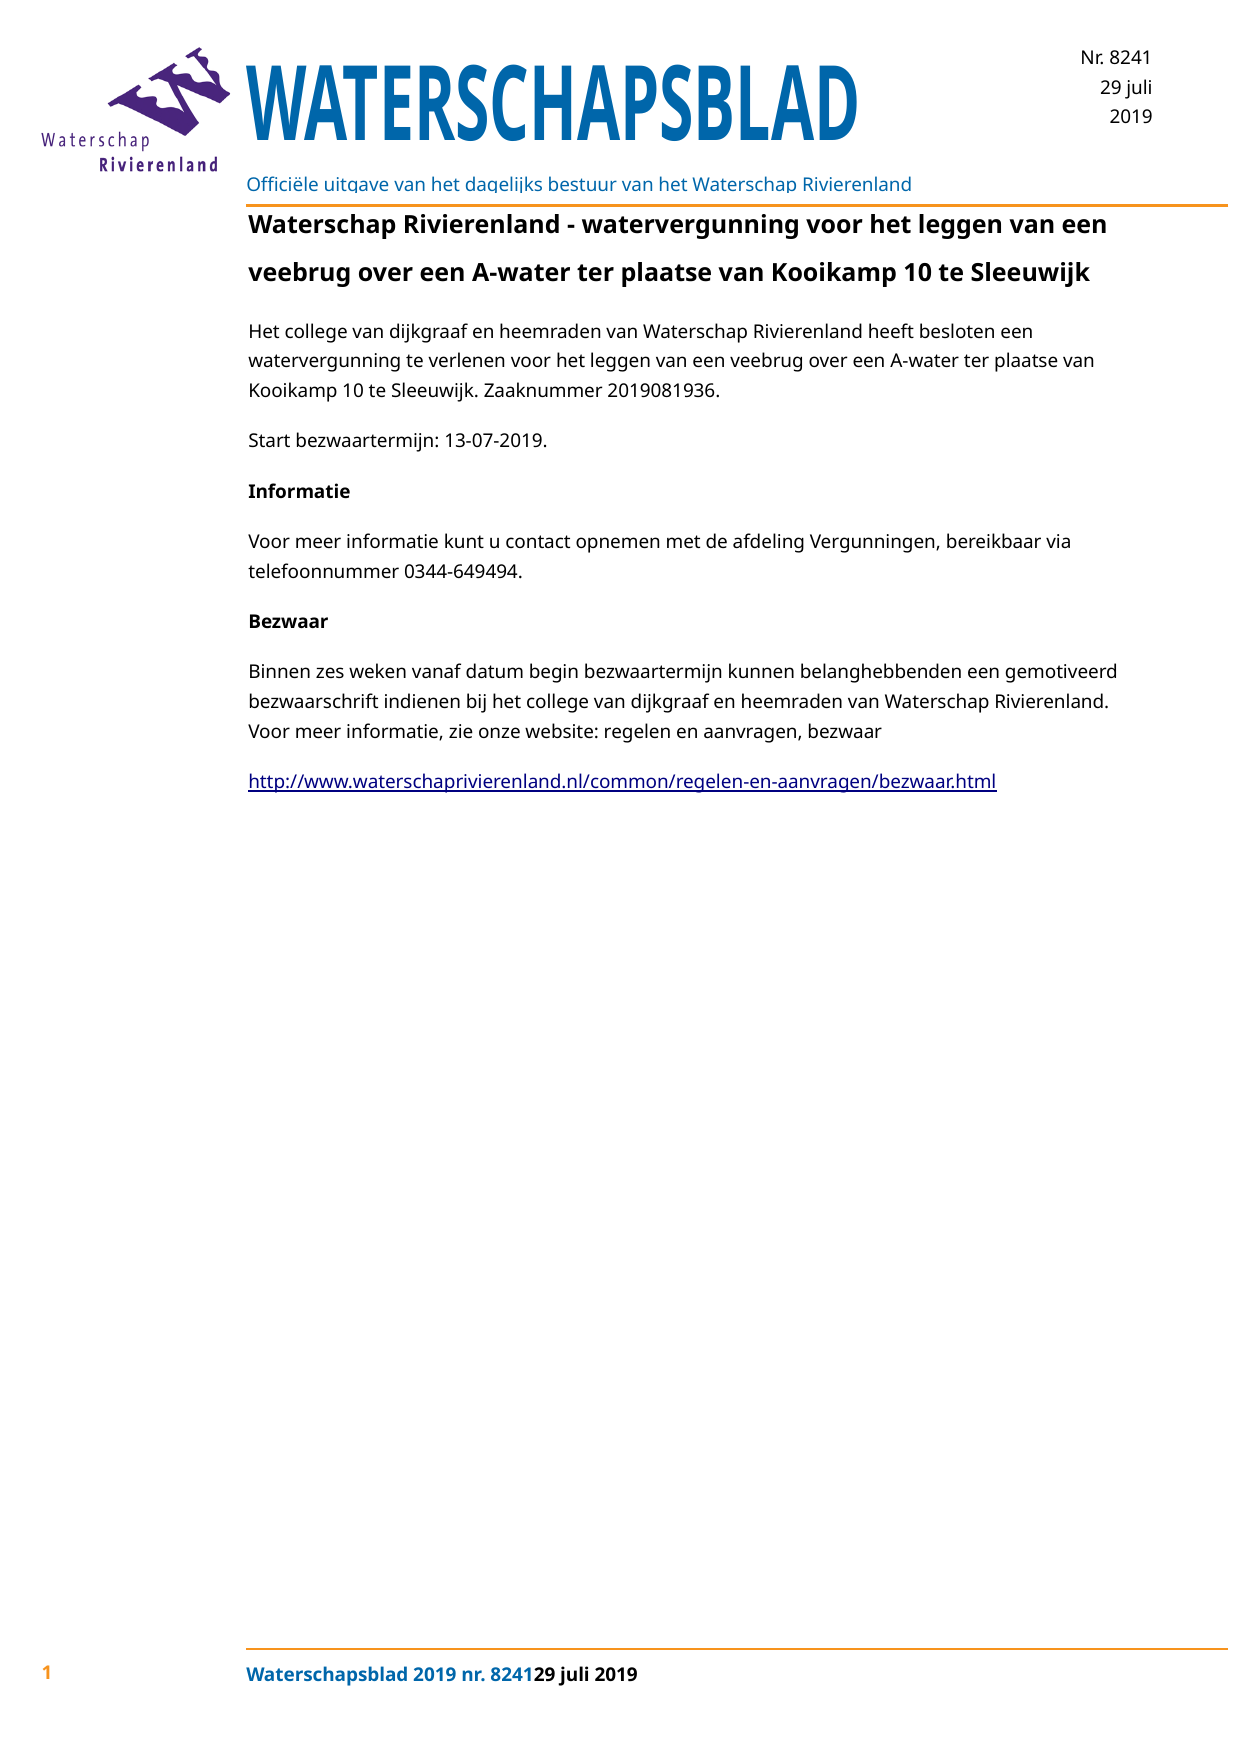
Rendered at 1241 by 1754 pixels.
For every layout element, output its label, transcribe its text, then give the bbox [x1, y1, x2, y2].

text Waterschap Rivierenland - watervergunning voor het leggen van een veebrug over een A-water ter plaatse van Kooikamp 10 te Sleeuwijk [248, 207, 1152, 288]
text Bezwaar [248, 608, 1152, 634]
text Het college van dijkgraaf en heemraden van Waterschap Rivierenland heeft besloten een watervergunning te verlenen voor het leggen van een veebrug over een A-water ter plaatse van Kooikamp 10 te Sleeuwijk. Zaaknummer 2019081936. [248, 318, 1152, 403]
text http://www.waterschaprivierenland.nl/common/regelen-en-aanvragen/bezwaar.html [248, 768, 1152, 794]
text Start bezwaartermijn: 13-07-2019. [248, 427, 1152, 453]
text Voor meer informatie kunt u contact opnemen met de afdeling Vergunningen, bereikbaar via telefoonnummer 0344-649494. [248, 528, 1152, 584]
text Binnen zes weken vanaf datum begin bezwaartermijn kunnen belanghebbenden een gemotiveerd bezwaarschrift indienen bij het college van dijkgraaf en heemraden van Waterschap Rivierenland. Voor meer informatie, zie onze website: regelen en aanvragen, bezwaar [248, 659, 1152, 744]
picture [41, 47, 231, 172]
text Informatie [248, 478, 1152, 504]
